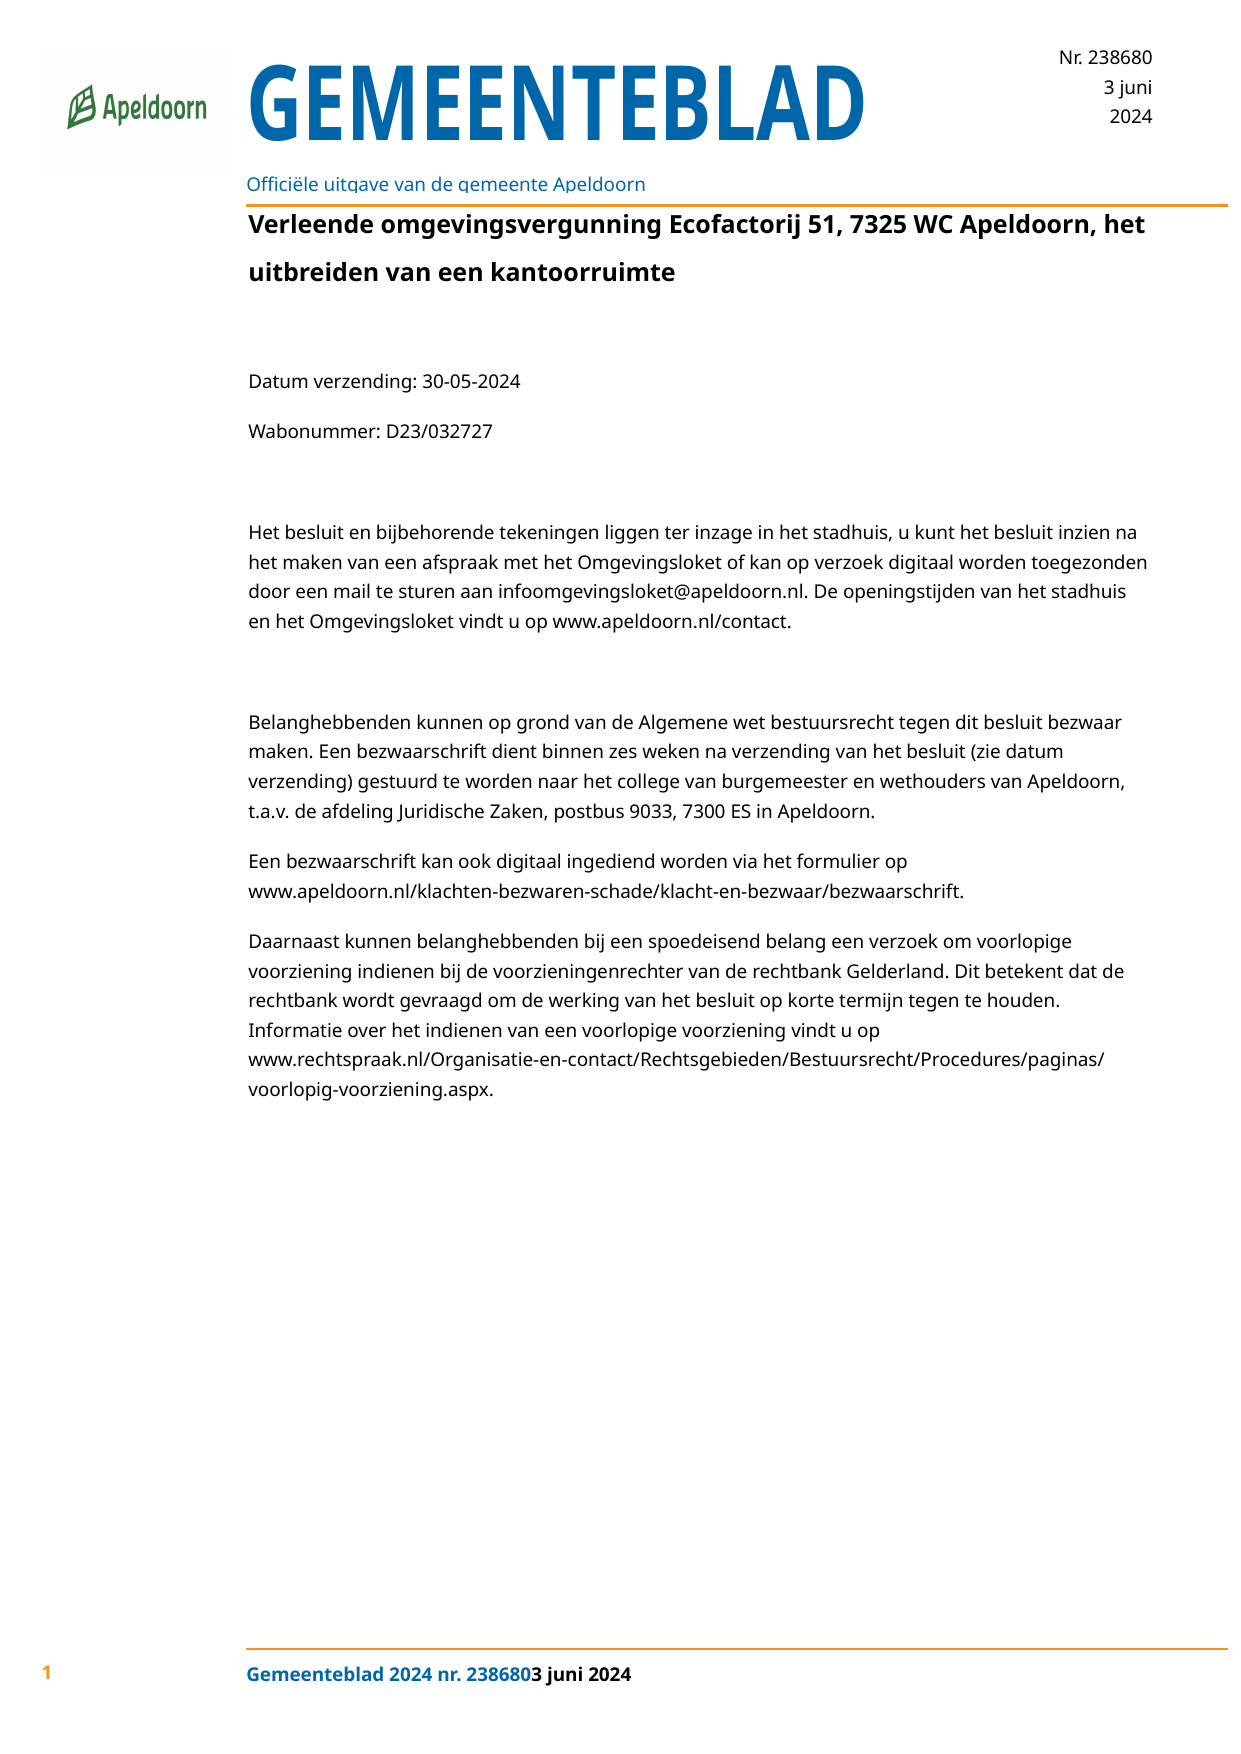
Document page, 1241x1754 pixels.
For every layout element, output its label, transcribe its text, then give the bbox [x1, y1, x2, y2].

picture [41, 47, 231, 172]
text Wabonummer: D23/032727 [248, 419, 1152, 444]
text Verleende omgevingsvergunning Ecofactorij 51, 7325 WC Apeldoorn, het uitbreiden van een kantoorruimte [248, 207, 1152, 288]
text Datum verzending: 30-05-2024 [248, 368, 1152, 394]
text Een bezwaarschrift kan ook digitaal ingediend worden via het formulier op www.apeldoorn.nl/klachten-bezwaren-schade/klacht-en-bezwaar/bezwaarschrift. [248, 848, 1152, 904]
text Belanghebbenden kunnen op grond van de Algemene wet bestuursrecht tegen dit besluit bezwaar maken. Een bezwaarschrift dient binnen zes weken na verzending van het besluit (zie datum verzending) gestuurd te worden naar het college van burgemeester en wethouders van Apeldoorn, t.a.v. de afdeling Juridische Zaken, postbus 9033, 7300 ES in Apeldoorn. [248, 709, 1152, 824]
text Daarnaast kunnen belanghebbenden bij een spoedeisend belang een verzoek om voorlopige voorziening indienen bij de voorzieningenrechter van de rechtbank Gelderland. Dit betekent dat de rechtbank wordt gevraagd om de werking van het besluit op korte termijn tegen te houden. Informatie over het indienen van een voorlopige voorziening vindt u op www.rechtspraak.nl/Organisatie-en-contact/Rechtsgebieden/Bestuursrecht/Procedures/paginas/voorlopig-voorziening.aspx. [248, 928, 1152, 1102]
text Het besluit en bijbehorende tekeningen liggen ter inzage in het stadhuis, u kunt het besluit inzien na het maken van een afspraak met het Omgevingsloket of kan op verzoek digitaal worden toegezonden door een mail te sturen aan infoomgevingsloket@apeldoorn.nl. De openingstijden van het stadhuis en het Omgevingsloket vindt u op www.apeldoorn.nl/contact. [248, 519, 1152, 634]
